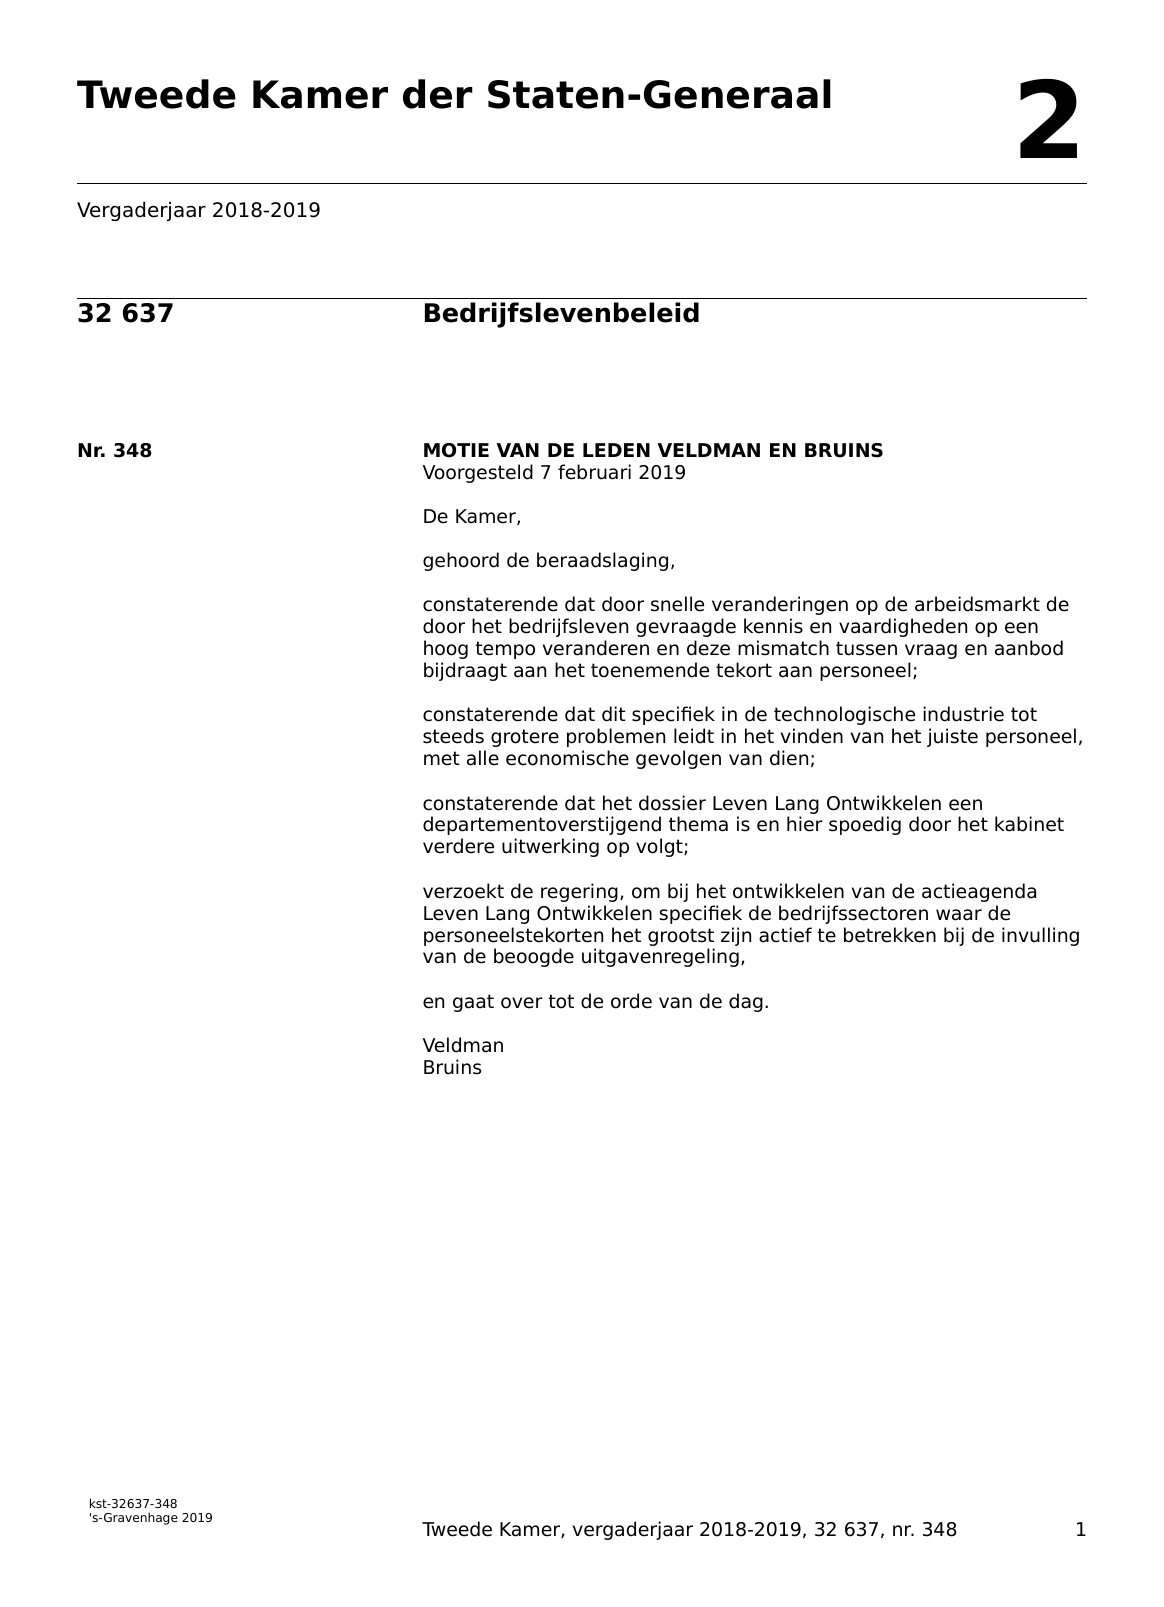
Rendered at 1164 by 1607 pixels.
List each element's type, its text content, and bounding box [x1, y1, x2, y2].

text gehoord de beraadslaging, [422, 550, 1087, 572]
subtitle 32 637 Bedrijfslevenbeleid [77, 299, 1087, 329]
text kst-32637-348 [88, 1497, 323, 1511]
table_header Tweede Kamer der Staten-Generaal [77, 59, 886, 183]
text verzoekt de regering, om bij het ontwikkelen van de actieagenda Leven Lang Ontwikkelen specifiek de bedrijfssectoren waar de personeelstekorten het grootst zijn actief te betrekken bij de invulling van de beoogde uitgavenregeling, [422, 881, 1087, 968]
text constaterende dat door snelle veranderingen op de arbeidsmarkt de door het bedrijfsleven gevraagde kennis en vaardigheden op een hoog tempo veranderen en deze mismatch tussen vraag en aanbod bijdraagt aan het toenemende tekort aan personeel; [422, 594, 1087, 682]
text Bruins [422, 1057, 1087, 1079]
subtitle Nr. 348 MOTIE VAN DE LEDEN VELDMAN EN BRUINS [77, 440, 1087, 462]
text en gaat over tot de orde van de dag. [422, 991, 1087, 1013]
text 's-Gravenhage 2019 [88, 1511, 323, 1525]
text constaterende dat het dossier Leven Lang Ontwikkelen een departementoverstijgend thema is en hier spoedig door het kabinet verdere uitwerking op volgt; [422, 792, 1087, 858]
table_cell Vergaderjaar 2018-2019 [77, 184, 1087, 298]
table_header 2 [886, 59, 1087, 183]
text Veldman [422, 1035, 1087, 1057]
text Voorgesteld 7 februari 2019 [422, 462, 1087, 484]
text De Kamer, [422, 506, 1087, 528]
text constaterende dat dit specifiek in de technologische industrie tot steeds grotere problemen leidt in het vinden van het juiste personeel, met alle economische gevolgen van dien; [422, 704, 1087, 770]
